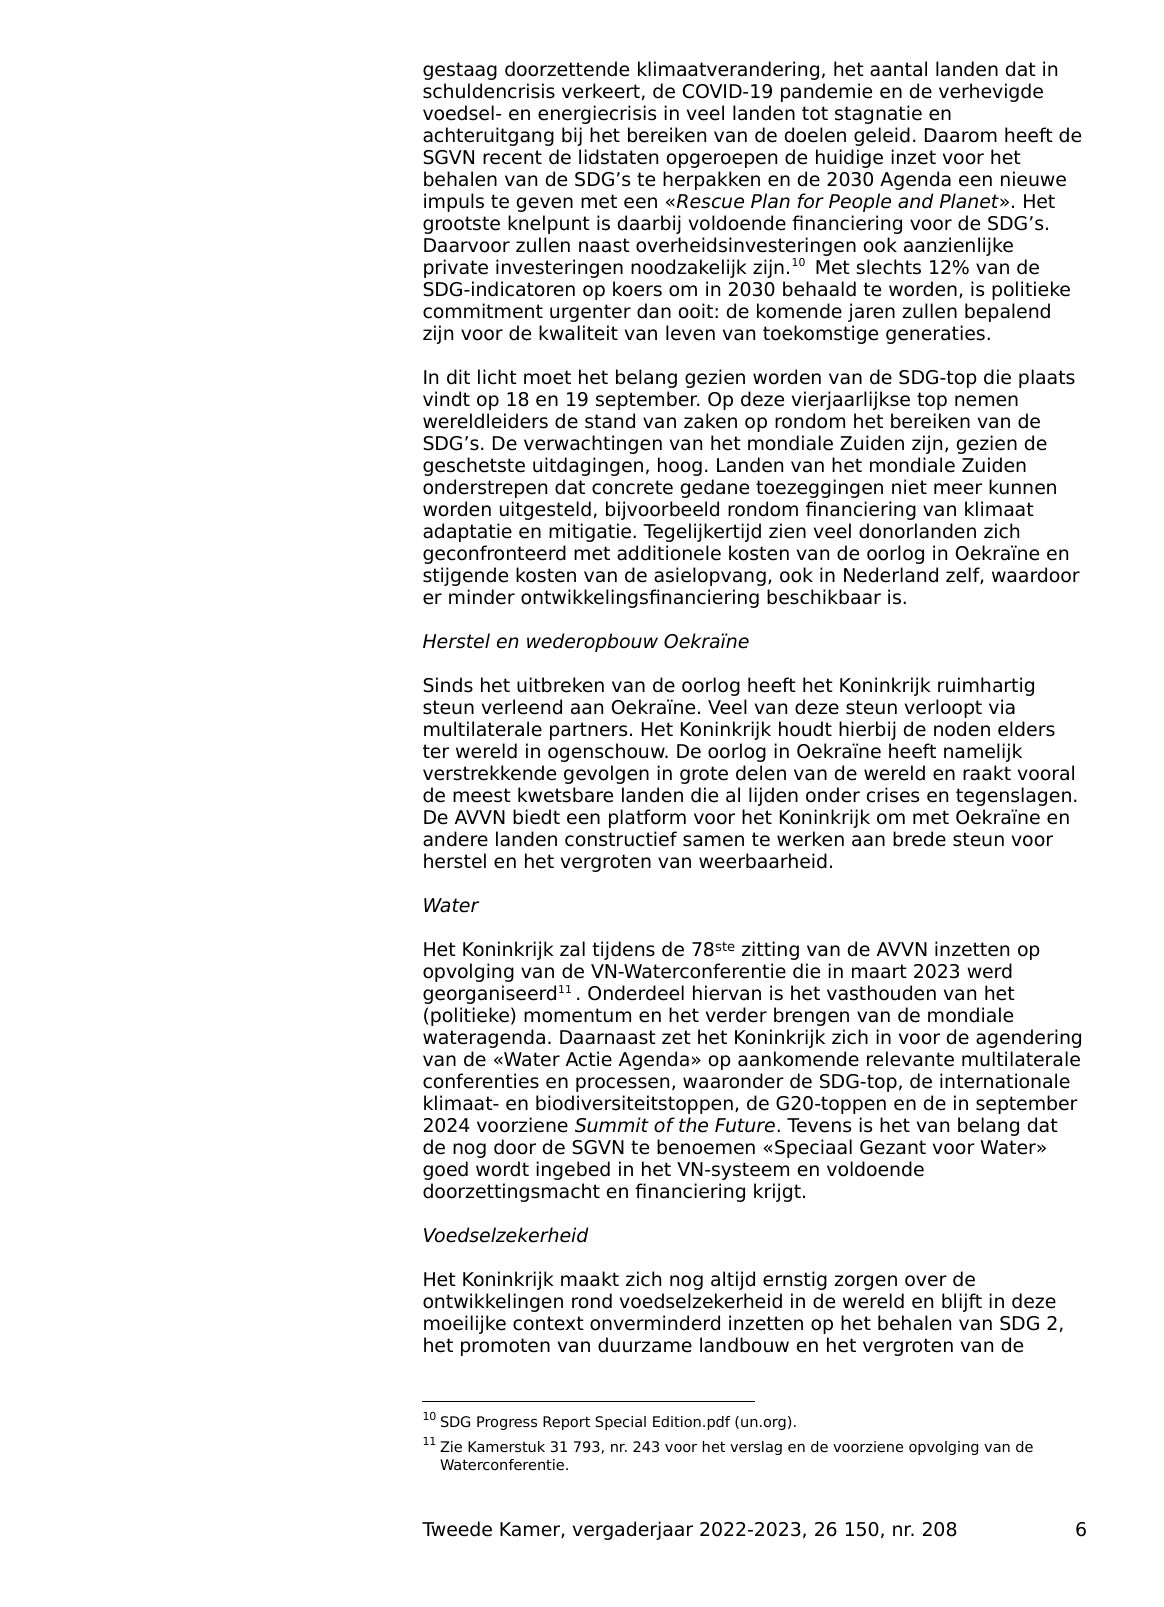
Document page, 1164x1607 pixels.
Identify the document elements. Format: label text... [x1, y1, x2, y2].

text Sinds het uitbreken van de oorlog heeft het Koninkrijk ruimhartig steun verleend aan Oekraïne. Veel van deze steun verloopt via multilaterale partners. Het Koninkrijk houdt hierbij de noden elders ter wereld in ogenschouw. De oorlog in Oekraïne heeft namelijk verstrekkende gevolgen in grote delen van de wereld en raakt vooral de meest kwetsbare landen die al lijden onder crises en tegenslagen. De AVVN biedt een platform voor het Koninkrijk om met Oekraïne en andere landen constructief samen te werken aan brede steun voor herstel en het vergroten van weerbaarheid. [422, 675, 1087, 873]
subtitle Water [422, 895, 1087, 917]
text In dit licht moet het belang gezien worden van de SDG-top die plaats vindt op 18 en 19 september. Op deze vierjaarlijkse top nemen wereldleiders de stand van zaken op rondom het bereiken van de SDG’s. De verwachtingen van het mondiale Zuiden zijn, gezien de geschetste uitdagingen, hoog. Landen van het mondiale Zuiden onderstrepen dat concrete gedane toezeggingen niet meer kunnen worden uitgesteld, bijvoorbeeld rondom financiering van klimaat adaptatie en mitigatie. Tegelijkertijd zien veel donorlanden zich geconfronteerd met additionele kosten van de oorlog in Oekraïne en stijgende kosten van de asielopvang, ook in Nederland zelf, waardoor er minder ontwikkelingsfinanciering beschikbaar is. [422, 367, 1087, 609]
subtitle Voedselzekerheid [422, 1225, 1087, 1247]
text gestaag doorzettende klimaatverandering, het aantal landen dat in schuldencrisis verkeert, de COVID-19 pandemie en de verhevigde voedsel- en energiecrisis in veel landen tot stagnatie en achteruitgang bij het bereiken van de doelen geleid. Daarom heeft de SGVN recent de lidstaten opgeroepen de huidige inzet voor het behalen van de SDG’s te herpakken en de 2030 Agenda een nieuwe impuls te geven met een «Rescue Plan for People and Planet». Het grootste knelpunt is daarbij voldoende financiering voor de SDG’s. Daarvoor zullen naast overheidsinvesteringen ook aanzienlijke private investeringen noodzakelijk zijn. Met slechts 12% van de SDG-indicatoren op koers om in 2030 behaald te worden, is politieke commitment urgenter dan ooit: de komende jaren zullen bepalend zijn voor de kwaliteit van leven van toekomstige generaties. [422, 59, 1087, 345]
text Het Koninkrijk zal tijdens de 78ste zitting van de AVVN inzetten op opvolging van de VN-Waterconferentie die in maart 2023 werd georganiseerd. Onderdeel hiervan is het vasthouden van het (politieke) momentum en het verder brengen van de mondiale wateragenda. Daarnaast zet het Koninkrijk zich in voor de agendering van de «Water Actie Agenda» op aankomende relevante multilaterale conferenties en processen, waaronder de SDG-top, de internationale klimaat- en biodiversiteitstoppen, de G20-toppen en de in september 2024 voorziene Summit of the Future. Tevens is het van belang dat de nog door de SGVN te benoemen «Speciaal Gezant voor Water» goed wordt ingebed in het VN-systeem en voldoende doorzettingsmacht en financiering krijgt. [422, 939, 1087, 1203]
text SDG Progress Report Special Edition.pdf (un.org). [422, 1410, 1087, 1432]
text Zie Kamerstuk 31 793, nr. 243 voor het verslag en de voorziene opvolging van de Waterconferentie. [422, 1435, 1087, 1474]
text Het Koninkrijk maakt zich nog altijd ernstig zorgen over de ontwikkelingen rond voedselzekerheid in de wereld en blijft in deze moeilijke context onverminderd inzetten op het behalen van SDG 2, het promoten van duurzame landbouw en het vergroten van de [422, 1269, 1087, 1357]
subtitle Herstel en wederopbouw Oekraïne [422, 631, 1087, 653]
